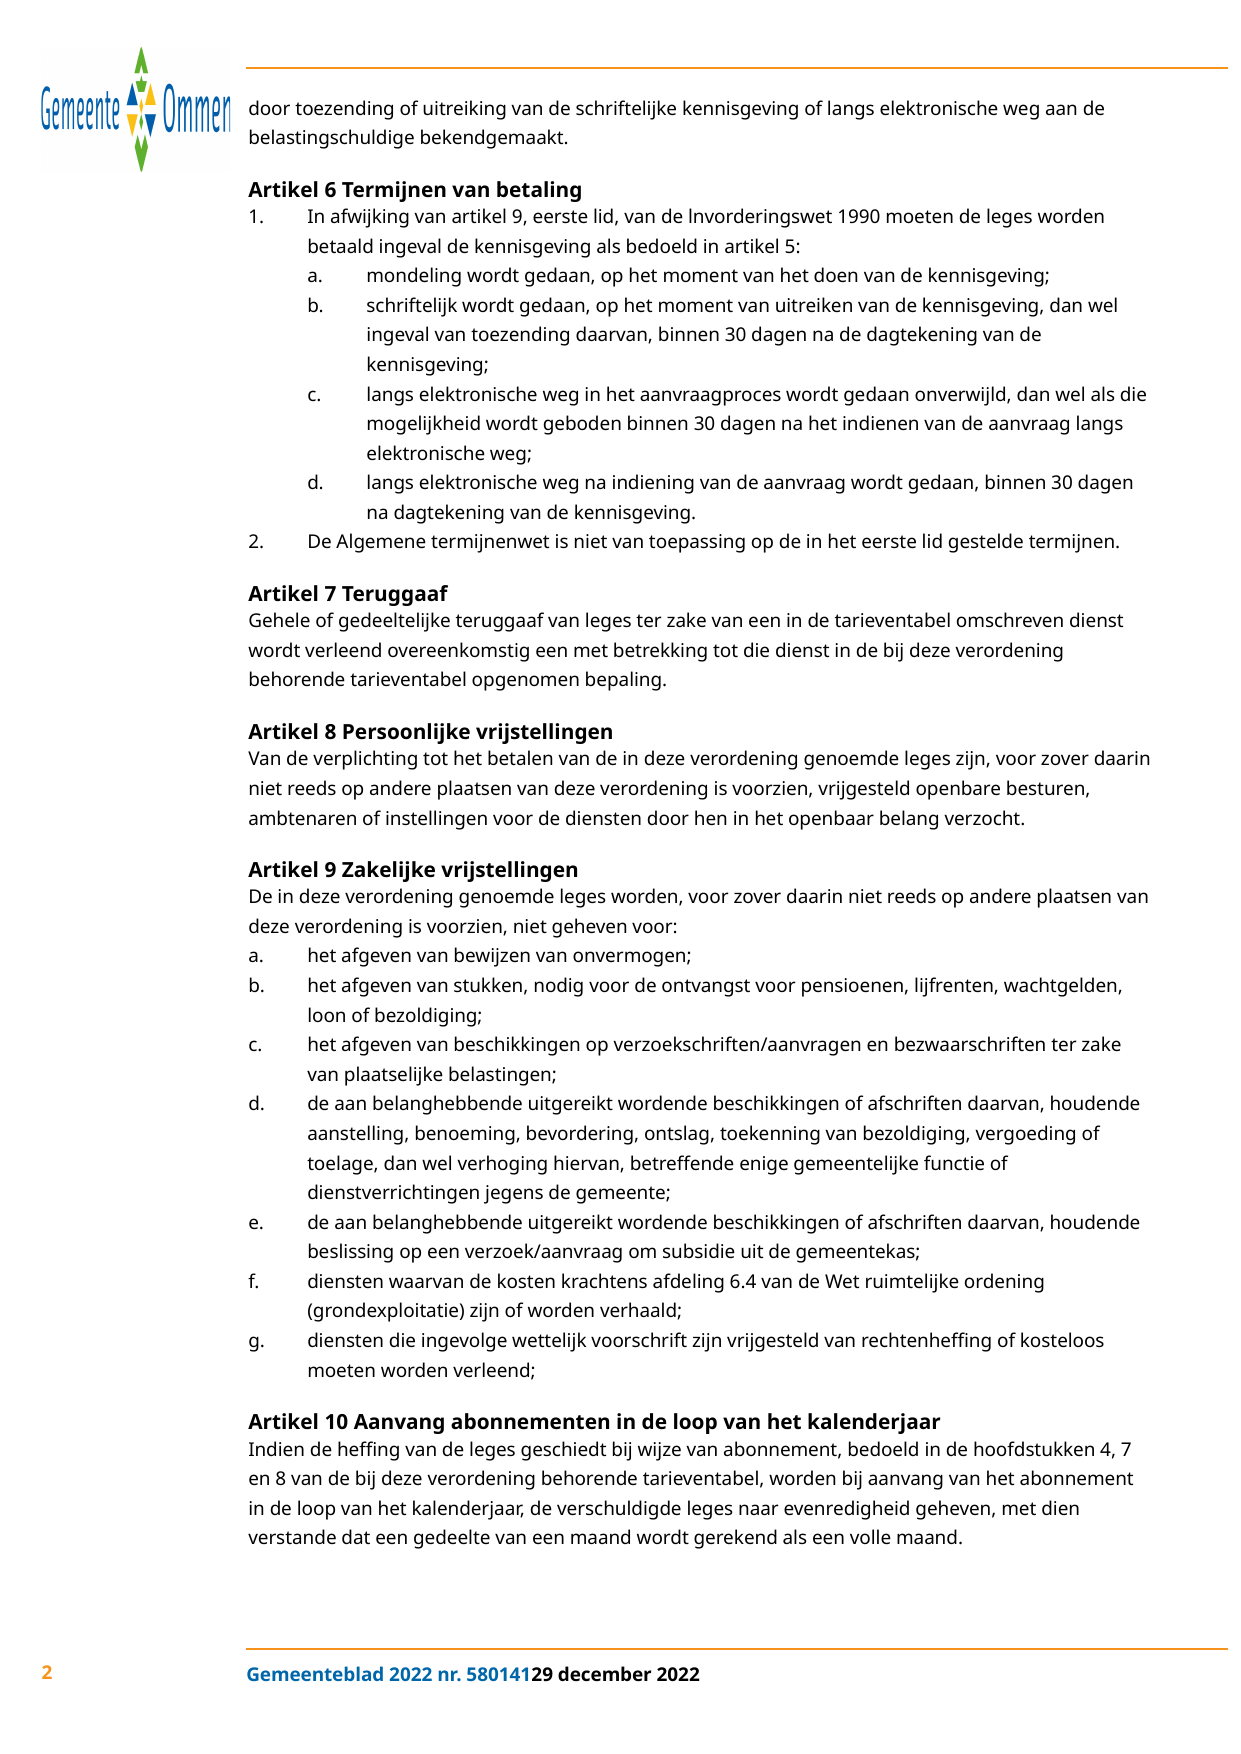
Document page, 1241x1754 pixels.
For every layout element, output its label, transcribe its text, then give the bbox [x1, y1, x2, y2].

list In afwijking van artikel 9, eerste lid, van de lnvorderingswet 1990 moeten de leges worden betaald ingeval de kennisgeving als bedoeld in artikel 5: [248, 203, 1152, 258]
list het afgeven van stukken, nodig voor de ontvangst voor pensioenen, lijfrenten, wachtgelden, loon of bezoldiging; [248, 972, 1152, 1028]
text Van de verplichting tot het betalen van de in deze verordening genoemde leges zijn, voor zover daarin niet reeds op andere plaatsen van deze verordening is voorzien, vrijgesteld openbare besturen, ambtenaren of instellingen voor de diensten door hen in het openbaar belang verzocht. [248, 746, 1152, 830]
text Artikel 6 Termijnen van betaling [248, 175, 1152, 203]
list de aan belanghebbende uitgereikt wordende beschikkingen of afschriften daarvan, houdende beslissing op een verzoek/aanvraag om subsidie uit de gemeentekas; [248, 1209, 1152, 1264]
text Gehele of gedeeltelijke teruggaaf van leges ter zake van een in de tarieventabel omschreven dienst wordt verleend overeenkomstig een met betrekking tot die dienst in de bij deze verordening behorende tarieventabel opgenomen bepaling. [248, 607, 1152, 692]
list het afgeven van beschikkingen op verzoekschriften/aanvragen en bezwaarschriften ter zake van plaatselijke belastingen; [248, 1031, 1152, 1087]
text Artikel 9 Zakelijke vrijstellingen [248, 855, 1152, 883]
text Indien de heffing van de leges geschiedt bij wijze van abonnement, bedoeld in de hoofdstukken 4, 7 en 8 van de bij deze verordening behorende tarieventabel, worden bij aanvang van het abonnement in de loop van het kalenderjaar, de verschuldigde leges naar evenredigheid geheven, met dien verstande dat een gedeelte van een maand wordt gerekend als een volle maand. [248, 1436, 1152, 1550]
text Artikel 7 Teruggaaf [248, 579, 1152, 607]
text Artikel 10 Aanvang abonnementen in de loop van het kalenderjaar [248, 1407, 1152, 1436]
list diensten die ingevolge wettelijk voorschrift zijn vrijgesteld van rechtenheffing of kosteloos moeten worden verleend; [248, 1327, 1152, 1383]
list mondeling wordt gedaan, op het moment van het doen van de kennisgeving; [307, 262, 1152, 288]
list langs elektronische weg in het aanvraagproces wordt gedaan onverwijld, dan wel als die mogelijkheid wordt geboden binnen 30 dagen na het indienen van de aanvraag langs elektronische weg; [307, 381, 1152, 466]
text door toezending of uitreiking van de schriftelijke kennisgeving of langs elektronische weg aan de belastingschuldige bekendgemaakt. [248, 95, 1152, 150]
list De Algemene termijnenwet is niet van toepassing op de in het eerste lid gestelde termijnen. [248, 529, 1152, 554]
list schriftelijk wordt gedaan, op het moment van uitreiken van de kennisgeving, dan wel ingeval van toezending daarvan, binnen 30 dagen na de dagtekening van de kennisgeving; [307, 292, 1152, 377]
text De in deze verordening genoemde leges worden, voor zover daarin niet reeds op andere plaatsen van deze verordening is voorzien, niet geheven voor: [248, 883, 1152, 939]
picture [41, 47, 231, 172]
list het afgeven van bewijzen van onvermogen; [248, 943, 1152, 968]
list de aan belanghebbende uitgereikt wordende beschikkingen of afschriften daarvan, houdende aanstelling, benoeming, bevordering, ontslag, toekenning van bezoldiging, vergoeding of toelage, dan wel verhoging hiervan, betreffende enige gemeentelijke functie of dienstverrichtingen jegens de gemeente; [248, 1091, 1152, 1205]
list langs elektronische weg na indiening van de aanvraag wordt gedaan, binnen 30 dagen na dagtekening van de kennisgeving. [307, 469, 1152, 525]
text Artikel 8 Persoonlijke vrijstellingen [248, 717, 1152, 746]
list diensten waarvan de kosten krachtens afdeling 6.4 van de Wet ruimtelijke ordening (grondexploitatie) zijn of worden verhaald; [248, 1268, 1152, 1323]
